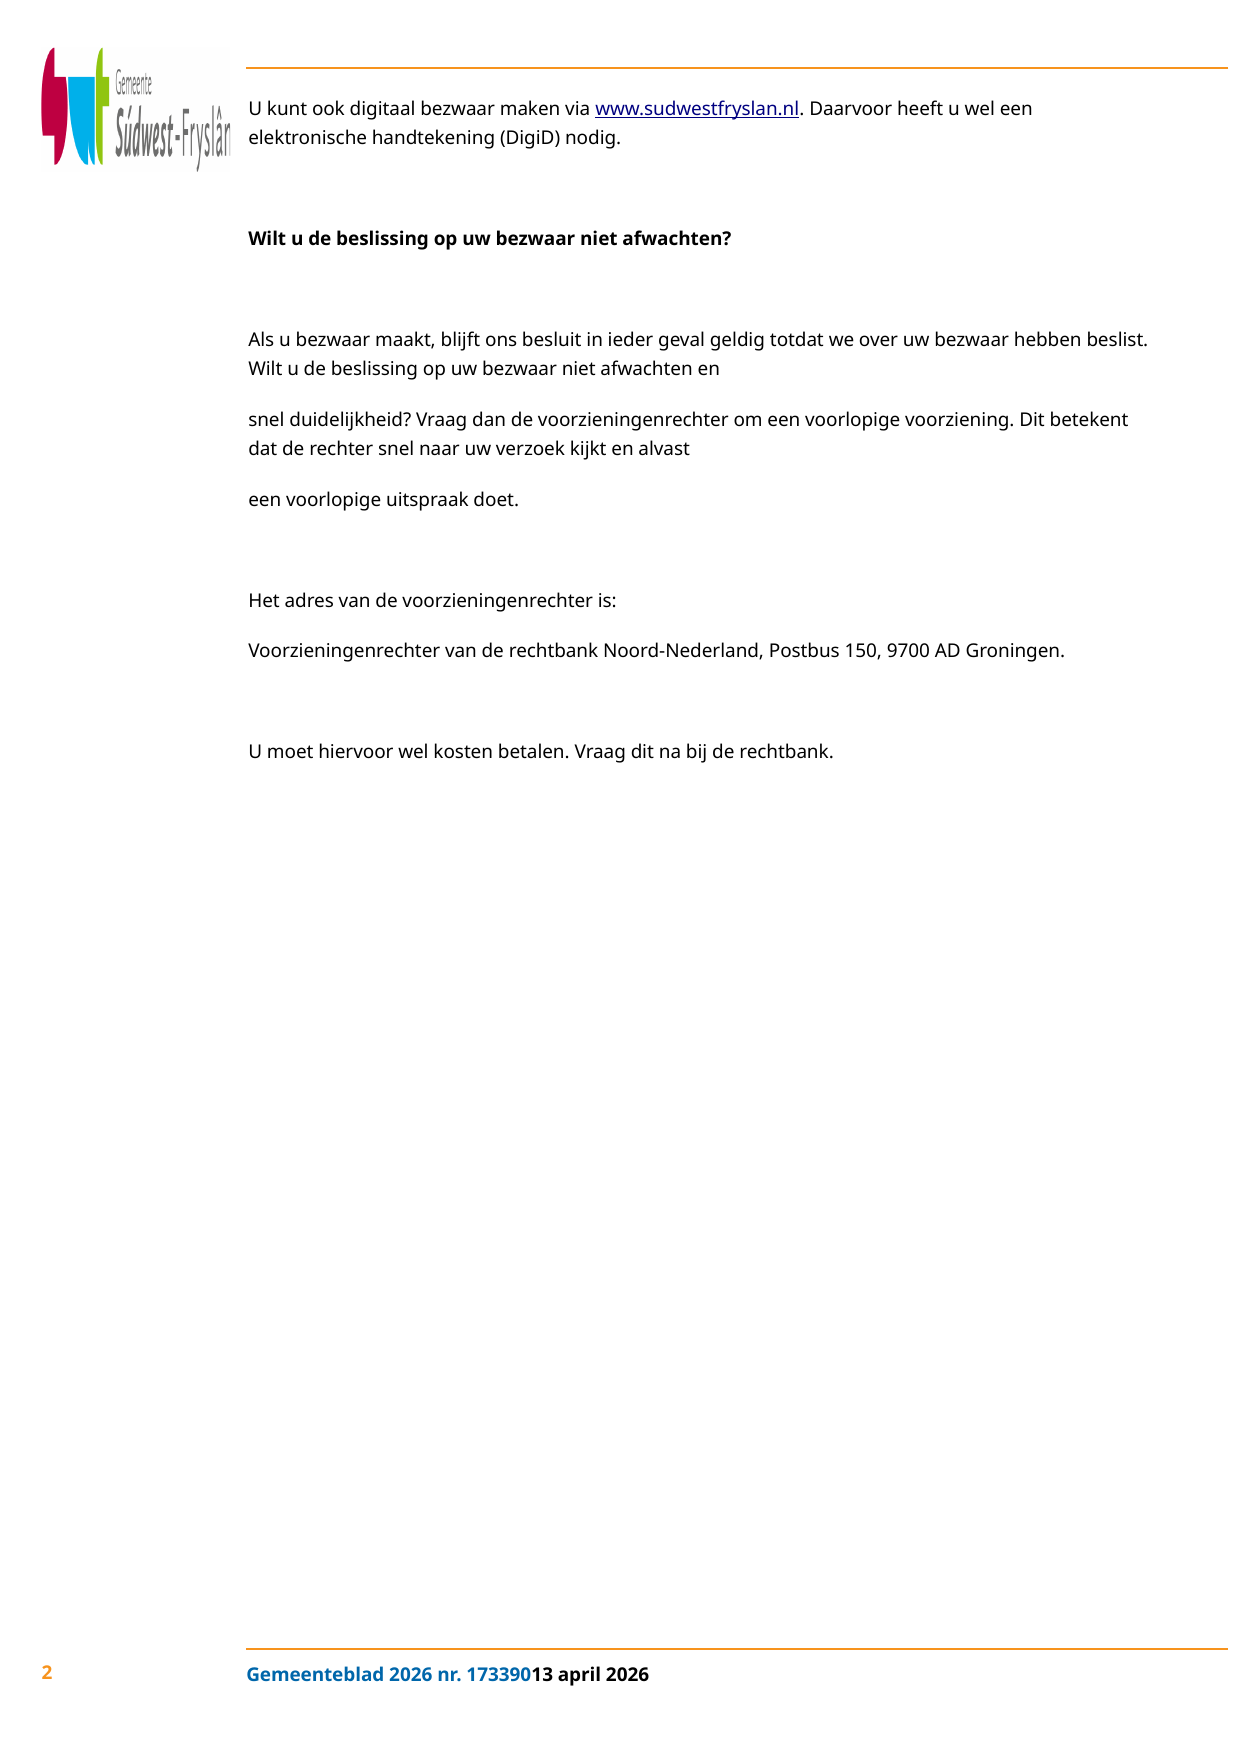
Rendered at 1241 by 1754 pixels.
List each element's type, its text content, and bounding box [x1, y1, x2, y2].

text U kunt ook digitaal bezwaar maken via www.sudwestfryslan.nl. Daarvoor heeft u wel een elektronische handtekening (DigiD) nodig. [248, 95, 1152, 150]
text Het adres van de voorzieningenrechter is: [248, 587, 1152, 613]
text Als u bezwaar maakt, blijft ons besluit in ieder geval geldig totdat we over uw bezwaar hebben beslist. Wilt u de beslissing op uw bezwaar niet afwachten en [248, 326, 1152, 381]
text snel duidelijkheid? Vraag dan de voorzieningenrechter om een voorlopige voorziening. Dit betekent dat de rechter snel naar uw verzoek kijkt en alvast [248, 406, 1152, 461]
picture [41, 47, 231, 172]
text een voorlopige uitspraak doet. [248, 486, 1152, 512]
text Wilt u de beslissing op uw bezwaar niet afwachten? [248, 225, 1152, 251]
text Voorzieningenrechter van de rechtbank Noord-Nederland, Postbus 150, 9700 AD Groningen. [248, 637, 1152, 663]
text U moet hiervoor wel kosten betalen. Vraag dit na bij de rechtbank. [248, 738, 1152, 764]
